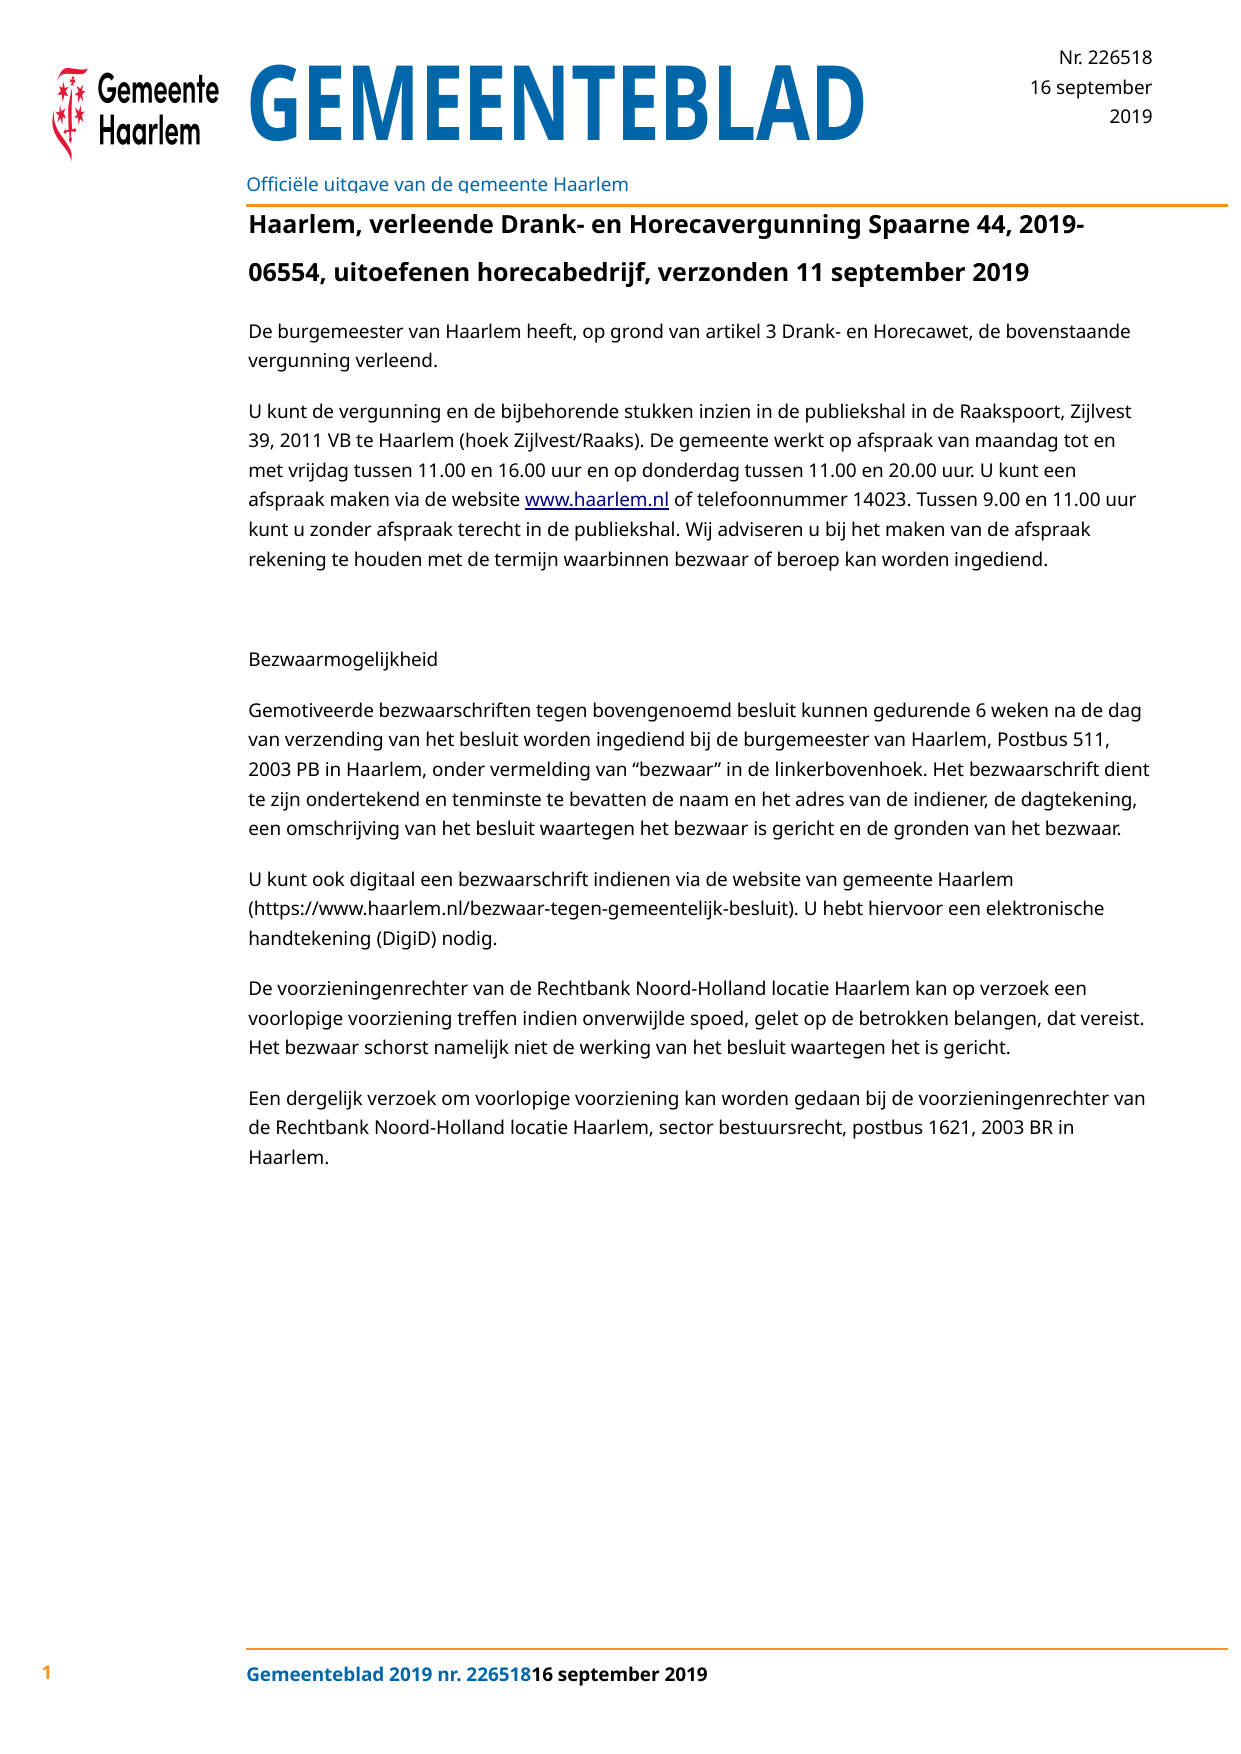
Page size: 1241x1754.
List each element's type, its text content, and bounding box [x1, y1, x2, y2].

text U kunt ook digitaal een bezwaarschrift indienen via de website van gemeente Haarlem (https://www.haarlem.nl/bezwaar-tegen-gemeentelijk-besluit). U hebt hiervoor een elektronische handtekening (DigiD) nodig. [248, 866, 1152, 951]
text Bezwaarmogelijkheid [248, 647, 1152, 672]
text U kunt de vergunning en de bijbehorende stukken inzien in de publiekshal in de Raakspoort, Zijlvest 39, 2011 VB te Haarlem (hoek Zijlvest/Raaks). De gemeente werkt op afspraak van maandag tot en met vrijdag tussen 11.00 en 16.00 uur en op donderdag tussen 11.00 en 20.00 uur. U kunt een afspraak maken via de website www.haarlem.nl of telefoonnummer 14023. Tussen 9.00 en 11.00 uur kunt u zonder afspraak terecht in de publiekshal. Wij adviseren u bij het maken van de afspraak rekening te houden met de termijn waarbinnen bezwaar of beroep kan worden ingediend. [248, 398, 1152, 572]
text Gemotiveerde bezwaarschriften tegen bovengenoemd besluit kunnen gedurende 6 weken na de dag van verzending van het besluit worden ingediend bij de burgemeester van Haarlem, Postbus 511, 2003 PB in Haarlem, onder vermelding van “bezwaar” in de linkerbovenhoek. Het bezwaarschrift dient te zijn ondertekend en tenminste te bevatten de naam en het adres van de indiener, de dagtekening, een omschrijving van het besluit waartegen het bezwaar is gericht en de gronden van het bezwaar. [248, 697, 1152, 841]
text Een dergelijk verzoek om voorlopige voorziening kan worden gedaan bij de voorzieningenrechter van de Rechtbank Noord-Holland locatie Haarlem, sector bestuursrecht, postbus 1621, 2003 BR in Haarlem. [248, 1085, 1152, 1170]
text Haarlem, verleende Drank- en Horecavergunning Spaarne 44, 2019-06554, uitoefenen horecabedrijf, verzonden 11 september 2019 [248, 207, 1152, 288]
text De burgemeester van Haarlem heeft, op grond van artikel 3 Drank- en Horecawet, de bovenstaande vergunning verleend. [248, 318, 1152, 373]
text De voorzieningenrechter van de Rechtbank Noord-Holland locatie Haarlem kan op verzoek een voorlopige voorziening treffen indien onverwijlde spoed, gelet op de betrokken belangen, dat vereist. Het bezwaar schorst namelijk niet de werking van het besluit waartegen het is gericht. [248, 975, 1152, 1060]
picture [41, 47, 231, 172]
